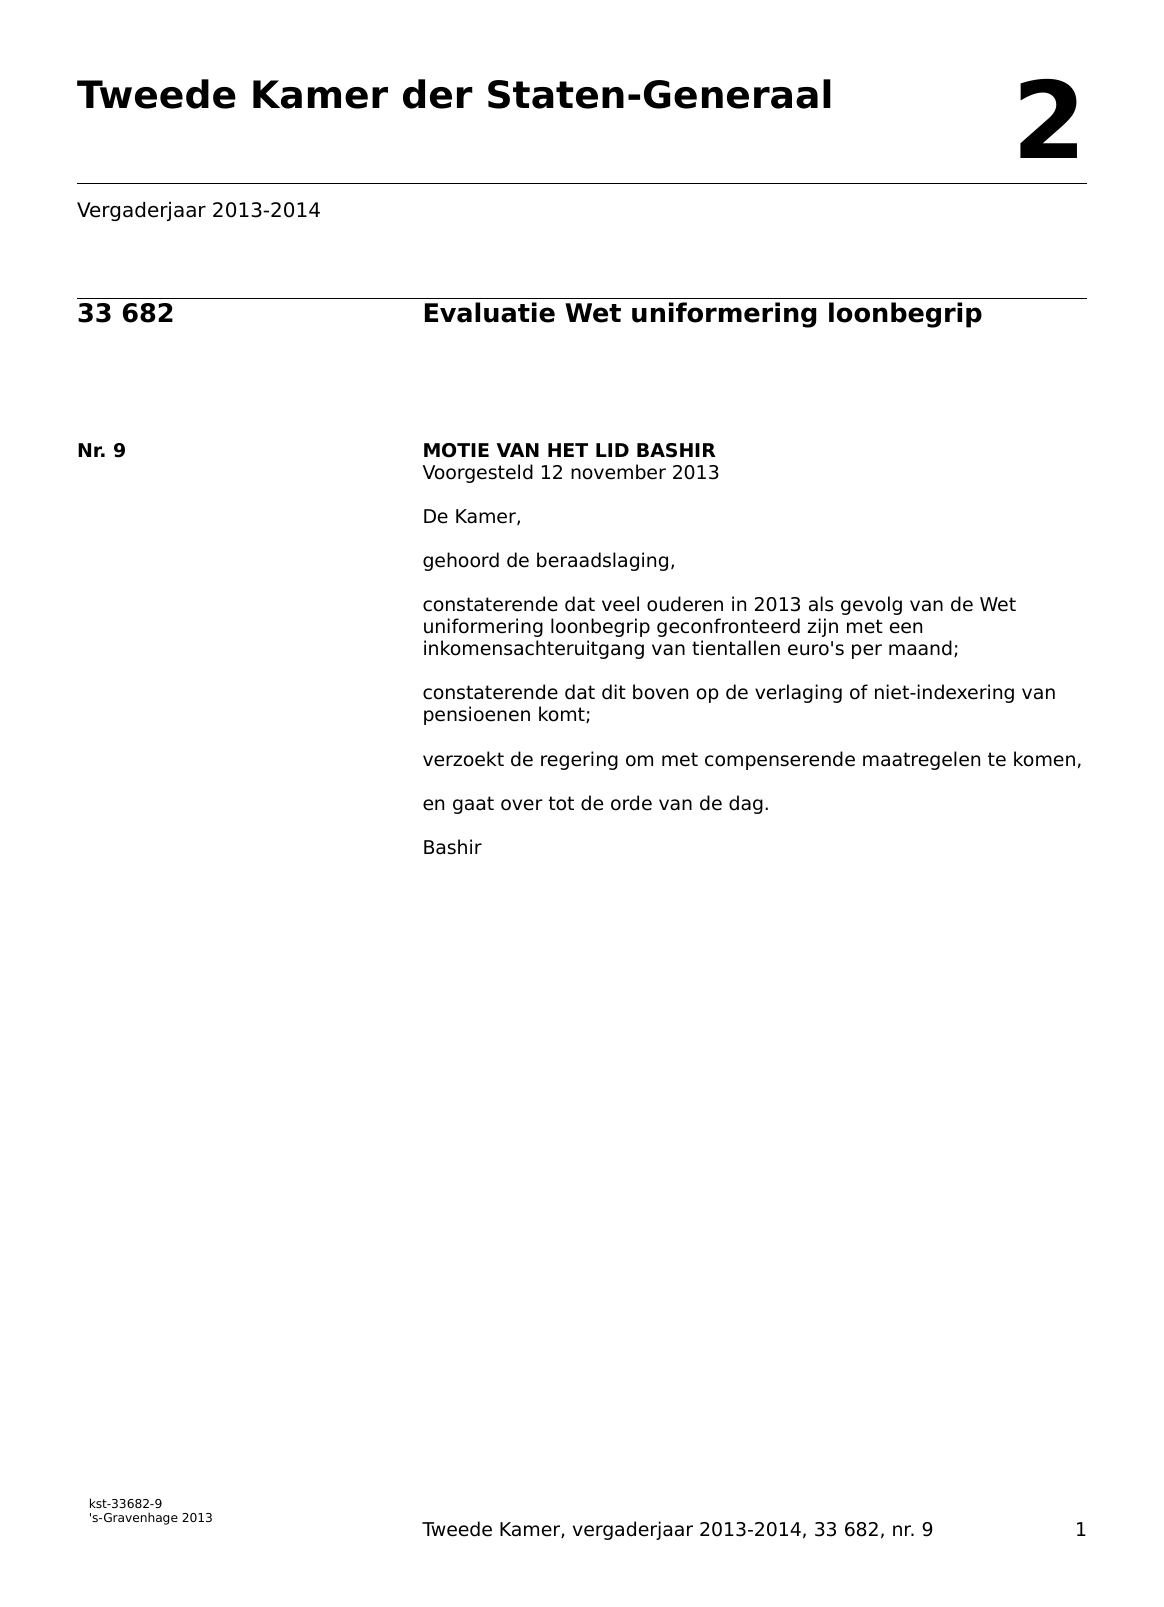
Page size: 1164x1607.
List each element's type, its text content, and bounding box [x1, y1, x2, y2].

text en gaat over tot de orde van de dag. [422, 793, 1087, 814]
subtitle 33 682 Evaluatie Wet uniformering loonbegrip [77, 299, 1087, 329]
table_header Tweede Kamer der Staten-Generaal [77, 59, 886, 183]
table_header 2 [886, 59, 1087, 183]
text constaterende dat veel ouderen in 2013 als gevolg van de Wet uniformering loonbegrip geconfronteerd zijn met een inkomensachteruitgang van tientallen euro's per maand; [422, 594, 1087, 660]
text De Kamer, [422, 506, 1087, 528]
text 's-Gravenhage 2013 [88, 1511, 323, 1525]
text Bashir [422, 837, 1087, 859]
text constaterende dat dit boven op de verlaging of niet-indexering van pensioenen komt; [422, 682, 1087, 726]
text verzoekt de regering om met compenserende maatregelen te komen, [422, 748, 1087, 770]
subtitle Nr. 9 MOTIE VAN HET LID BASHIR [77, 440, 1087, 462]
text kst-33682-9 [88, 1497, 323, 1511]
table_cell Vergaderjaar 2013-2014 [77, 184, 1087, 298]
text gehoord de beraadslaging, [422, 550, 1087, 572]
text Voorgesteld 12 november 2013 [422, 462, 1087, 484]
